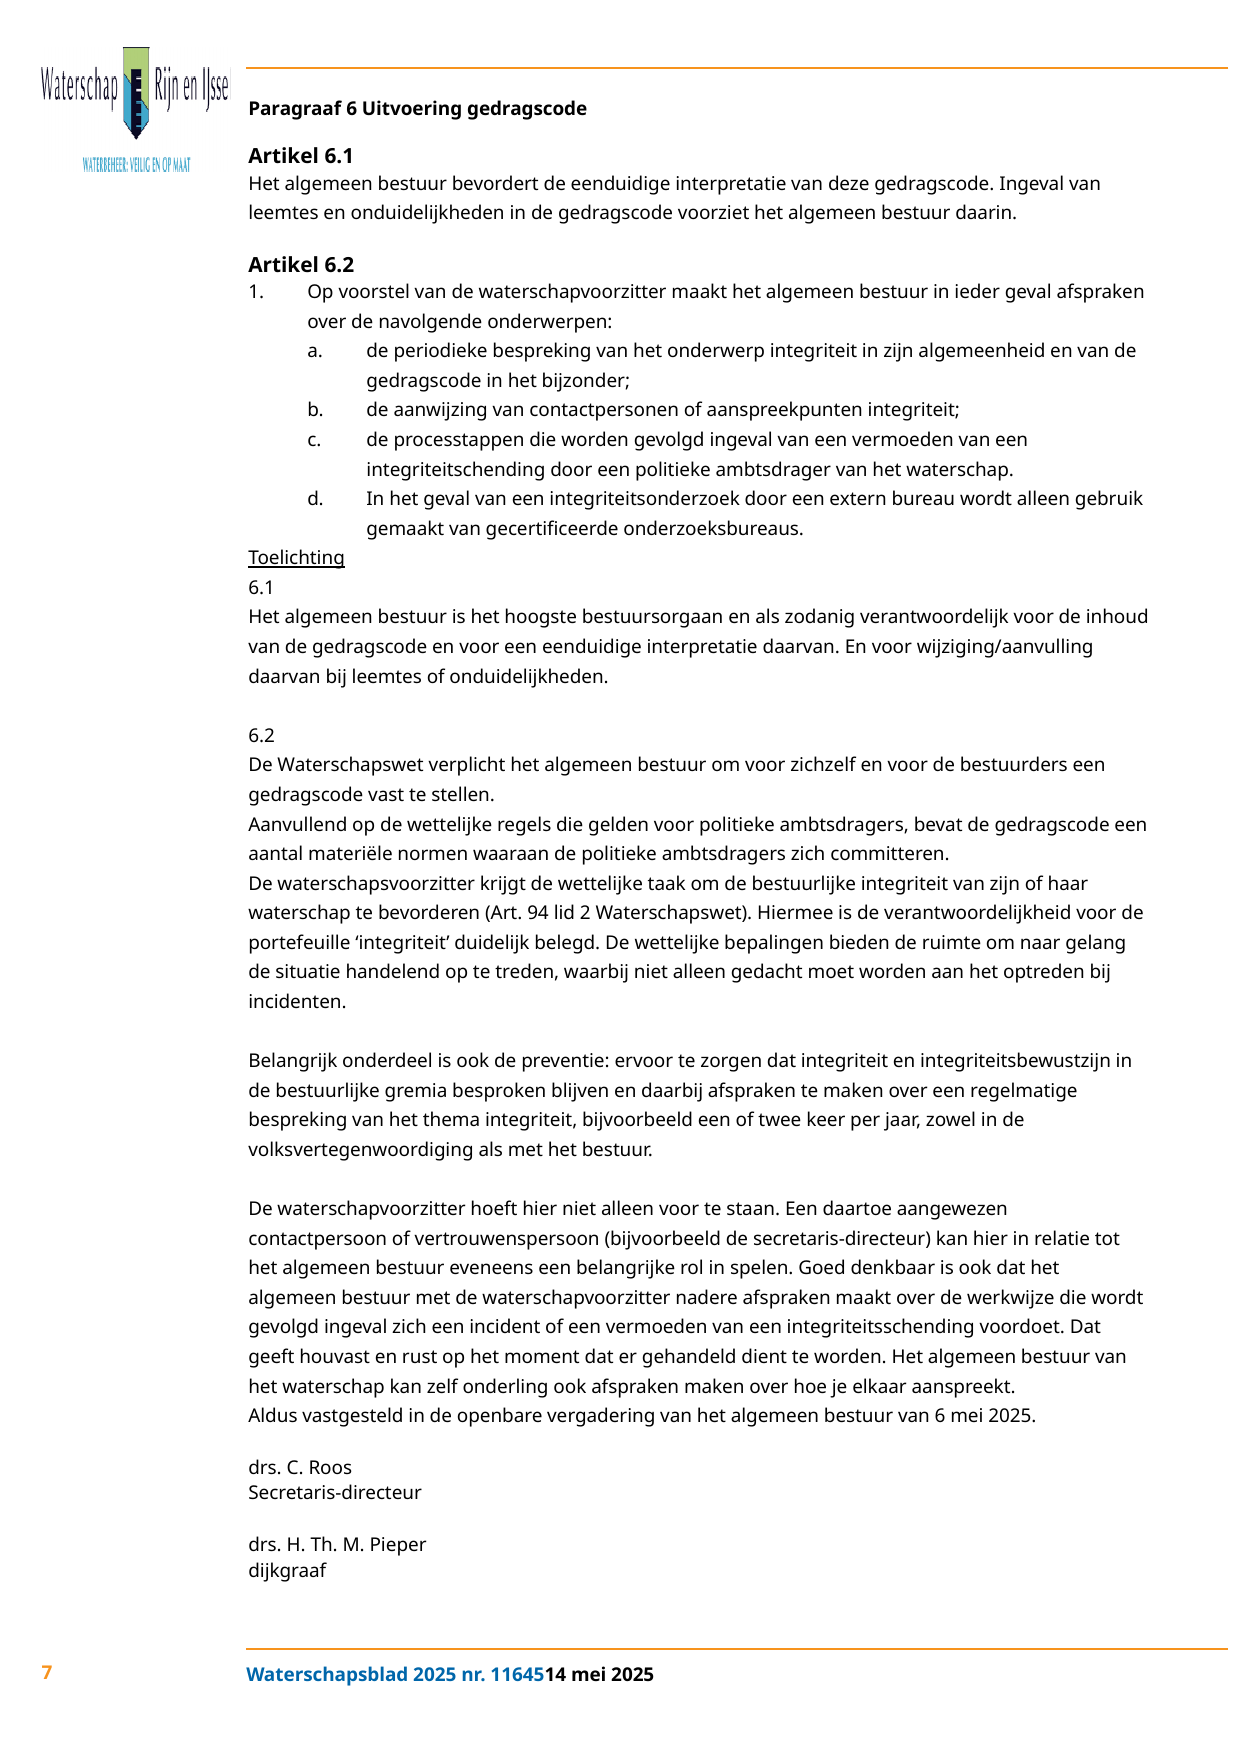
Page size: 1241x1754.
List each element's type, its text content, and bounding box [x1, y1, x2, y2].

list In het geval van een integriteitsonderzoek door een extern bureau wordt alleen gebruik gemaakt van gecertificeerde onderzoeksbureaus. [307, 485, 1152, 541]
text Paragraaf 6 Uitvoering gedragscode [248, 95, 1152, 121]
list de periodieke bespreking van het onderwerp integriteit in zijn algemeenheid en van de gedragscode in het bijzonder; [307, 337, 1152, 393]
text dijkgraaf [248, 1557, 1152, 1582]
text De Waterschapswet verplicht het algemeen bestuur om voor zichzelf en voor de bestuurders een gedragscode vast te stellen. [248, 752, 1152, 807]
text 6.1 [248, 574, 1152, 600]
text Aldus vastgesteld in de openbare vergadering van het algemeen bestuur van 6 mei 2025. [248, 1402, 1152, 1428]
text Het algemeen bestuur is het hoogste bestuursorgaan en als zodanig verantwoordelijk voor de inhoud van de gedragscode en voor een eenduidige interpretatie daarvan. En voor wijziging/aanvulling daarvan bij leemtes of onduidelijkheden. [248, 604, 1152, 688]
text Artikel 6.2 [248, 250, 1152, 278]
picture [41, 47, 231, 172]
text Het algemeen bestuur bevordert de eenduidige interpretatie van deze gedragscode. Ingeval van leemtes en onduidelijkheden in de gedragscode voorziet het algemeen bestuur daarin. [248, 170, 1152, 225]
text Secretaris-directeur [248, 1479, 1152, 1505]
text drs. H. Th. M. Pieper [248, 1531, 1152, 1557]
text 6.2 [248, 722, 1152, 748]
text Artikel 6.1 [248, 141, 1152, 170]
list Op voorstel van de waterschapvoorzitter maakt het algemeen bestuur in ieder geval afspraken over de navolgende onderwerpen: [248, 278, 1152, 333]
text De waterschapvoorzitter hoeft hier niet alleen voor te staan. Een daartoe aangewezen contactpersoon of vertrouwenspersoon (bijvoorbeeld de secretaris-directeur) kan hier in relatie tot het algemeen bestuur eveneens een belangrijke rol in spelen. Goed denkbaar is ook dat het algemeen bestuur met de waterschapvoorzitter nadere afspraken maakt over de werkwijze die wordt gevolgd ingeval zich een incident of een vermoeden van een integriteitsschending voordoet. Dat geeft houvast en rust op het moment dat er gehandeld dient te worden. Het algemeen bestuur van het waterschap kan zelf onderling ook afspraken maken over hoe je elkaar aanspreekt. [248, 1195, 1152, 1398]
text Toelichting [248, 544, 1152, 570]
text drs. C. Roos [248, 1454, 1152, 1479]
text Belangrijk onderdeel is ook de preventie: ervoor te zorgen dat integriteit en integriteitsbewustzijn in de bestuurlijke gremia besproken blijven en daarbij afspraken te maken over een regelmatige bespreking van het thema integriteit, bijvoorbeeld een of twee keer per jaar, zowel in de volksvertegenwoordiging als met het bestuur. [248, 1047, 1152, 1162]
list de aanwijzing van contactpersonen of aanspreekpunten integriteit; [307, 397, 1152, 422]
list de processtappen die worden gevolgd ingeval van een vermoeden van een integriteitschending door een politieke ambtsdrager van het waterschap. [307, 426, 1152, 481]
text Aanvullend op de wettelijke regels die gelden voor politieke ambtsdragers, bevat de gedragscode een aantal materiële normen waaraan de politieke ambtsdragers zich committeren. [248, 811, 1152, 866]
text De waterschapsvoorzitter krijgt de wettelijke taak om de bestuurlijke integriteit van zijn of haar waterschap te bevorderen (Art. 94 lid 2 Waterschapswet). Hiermee is de verantwoordelijkheid voor de portefeuille ‘integriteit’ duidelijk belegd. De wettelijke bepalingen bieden de ruimte om naar gelang de situatie handelend op te treden, waarbij niet alleen gedacht moet worden aan het optreden bij incidenten. [248, 870, 1152, 1014]
